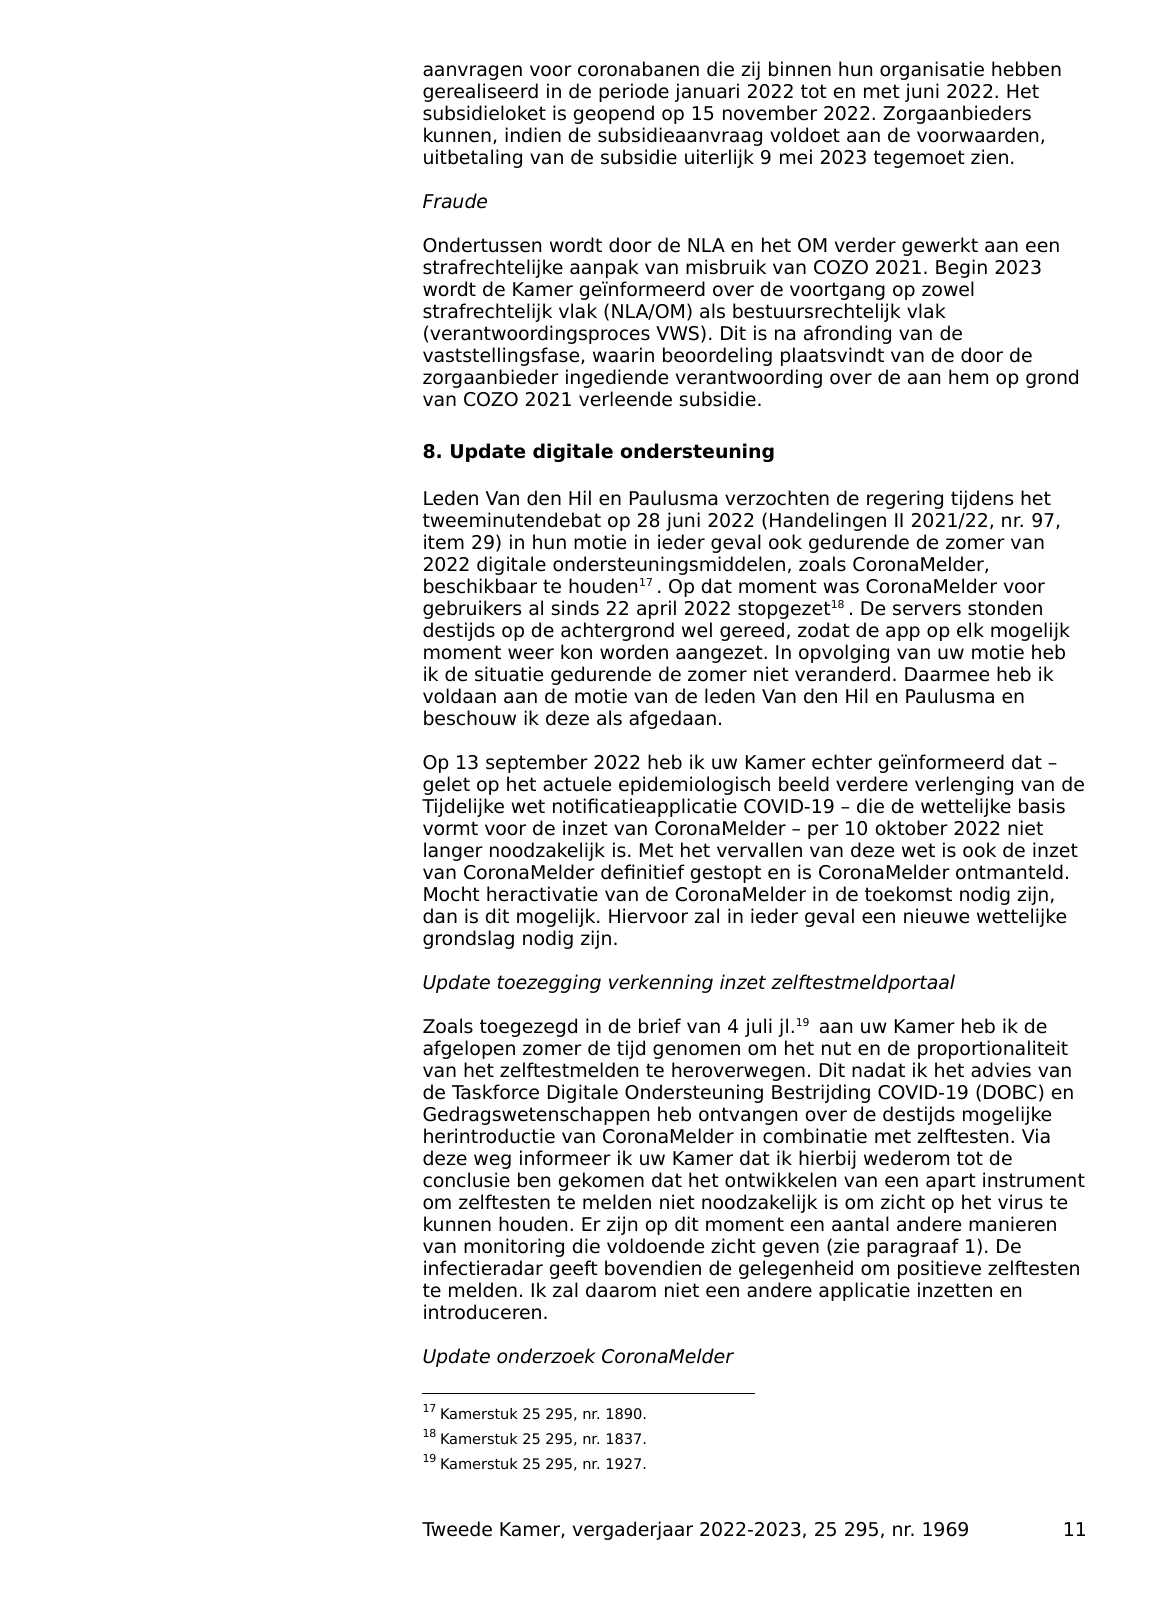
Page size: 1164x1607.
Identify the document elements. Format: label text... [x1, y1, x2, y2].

subtitle 8. Update digitale ondersteuning [422, 441, 1087, 463]
text Kamerstuk 25 295, nr. 1837. [422, 1427, 1087, 1449]
text Kamerstuk 25 295, nr. 1890. [422, 1402, 1087, 1424]
subtitle Fraude [422, 191, 1087, 213]
text Update toezegging verkenning inzet zelftestmeldportaal [422, 972, 1087, 994]
text Leden Van den Hil en Paulusma verzochten de regering tijdens het tweeminutendebat op 28 juni 2022 (Handelingen II 2021/22, nr. 97, item 29) in hun motie in ieder geval ook gedurende de zomer van 2022 digitale ondersteuningsmiddelen, zoals CoronaMelder, beschikbaar te houden. Op dat moment was CoronaMelder voor gebruikers al sinds 22 april 2022 stopgezet. De servers stonden destijds op de achtergrond wel gereed, zodat de app op elk mogelijk moment weer kon worden aangezet. In opvolging van uw motie heb ik de situatie gedurende de zomer niet veranderd. Daarmee heb ik voldaan aan de motie van de leden Van den Hil en Paulusma en beschouw ik deze als afgedaan. [422, 488, 1087, 730]
text aanvragen voor coronabanen die zij binnen hun organisatie hebben gerealiseerd in de periode januari 2022 tot en met juni 2022. Het subsidieloket is geopend op 15 november 2022. Zorgaanbieders kunnen, indien de subsidieaanvraag voldoet aan de voorwaarden, uitbetaling van de subsidie uiterlijk 9 mei 2023 tegemoet zien. [422, 59, 1087, 169]
text Op 13 september 2022 heb ik uw Kamer echter geïnformeerd dat – gelet op het actuele epidemiologisch beeld verdere verlenging van de Tijdelijke wet notificatieapplicatie COVID-19 – die de wettelijke basis vormt voor de inzet van CoronaMelder – per 10 oktober 2022 niet langer noodzakelijk is. Met het vervallen van deze wet is ook de inzet van CoronaMelder definitief gestopt en is CoronaMelder ontmanteld. Mocht heractivatie van de CoronaMelder in de toekomst nodig zijn, dan is dit mogelijk. Hiervoor zal in ieder geval een nieuwe wettelijke grondslag nodig zijn. [422, 752, 1087, 950]
text Kamerstuk 25 295, nr. 1927. [422, 1452, 1087, 1474]
text Zoals toegezegd in de brief van 4 juli jl. aan uw Kamer heb ik de afgelopen zomer de tijd genomen om het nut en de proportionaliteit van het zelftestmelden te heroverwegen. Dit nadat ik het advies van de Taskforce Digitale Ondersteuning Bestrijding COVID-19 (DOBC) en Gedragswetenschappen heb ontvangen over de destijds mogelijke herintroductie van CoronaMelder in combinatie met zelftesten. Via deze weg informeer ik uw Kamer dat ik hierbij wederom tot de conclusie ben gekomen dat het ontwikkelen van een apart instrument om zelftesten te melden niet noodzakelijk is om zicht op het virus te kunnen houden. Er zijn op dit moment een aantal andere manieren van monitoring die voldoende zicht geven (zie paragraaf 1). De infectieradar geeft bovendien de gelegenheid om positieve zelftesten te melden. Ik zal daarom niet een andere applicatie inzetten en introduceren. [422, 1016, 1087, 1324]
text Update onderzoek CoronaMelder [422, 1346, 1087, 1368]
text Ondertussen wordt door de NLA en het OM verder gewerkt aan een strafrechtelijke aanpak van misbruik van COZO 2021. Begin 2023 wordt de Kamer geïnformeerd over de voortgang op zowel strafrechtelijk vlak (NLA/OM) als bestuursrechtelijk vlak (verantwoordingsproces VWS). Dit is na afronding van de vaststellingsfase, waarin beoordeling plaatsvindt van de door de zorgaanbieder ingediende verantwoording over de aan hem op grond van COZO 2021 verleende subsidie. [422, 235, 1087, 411]
